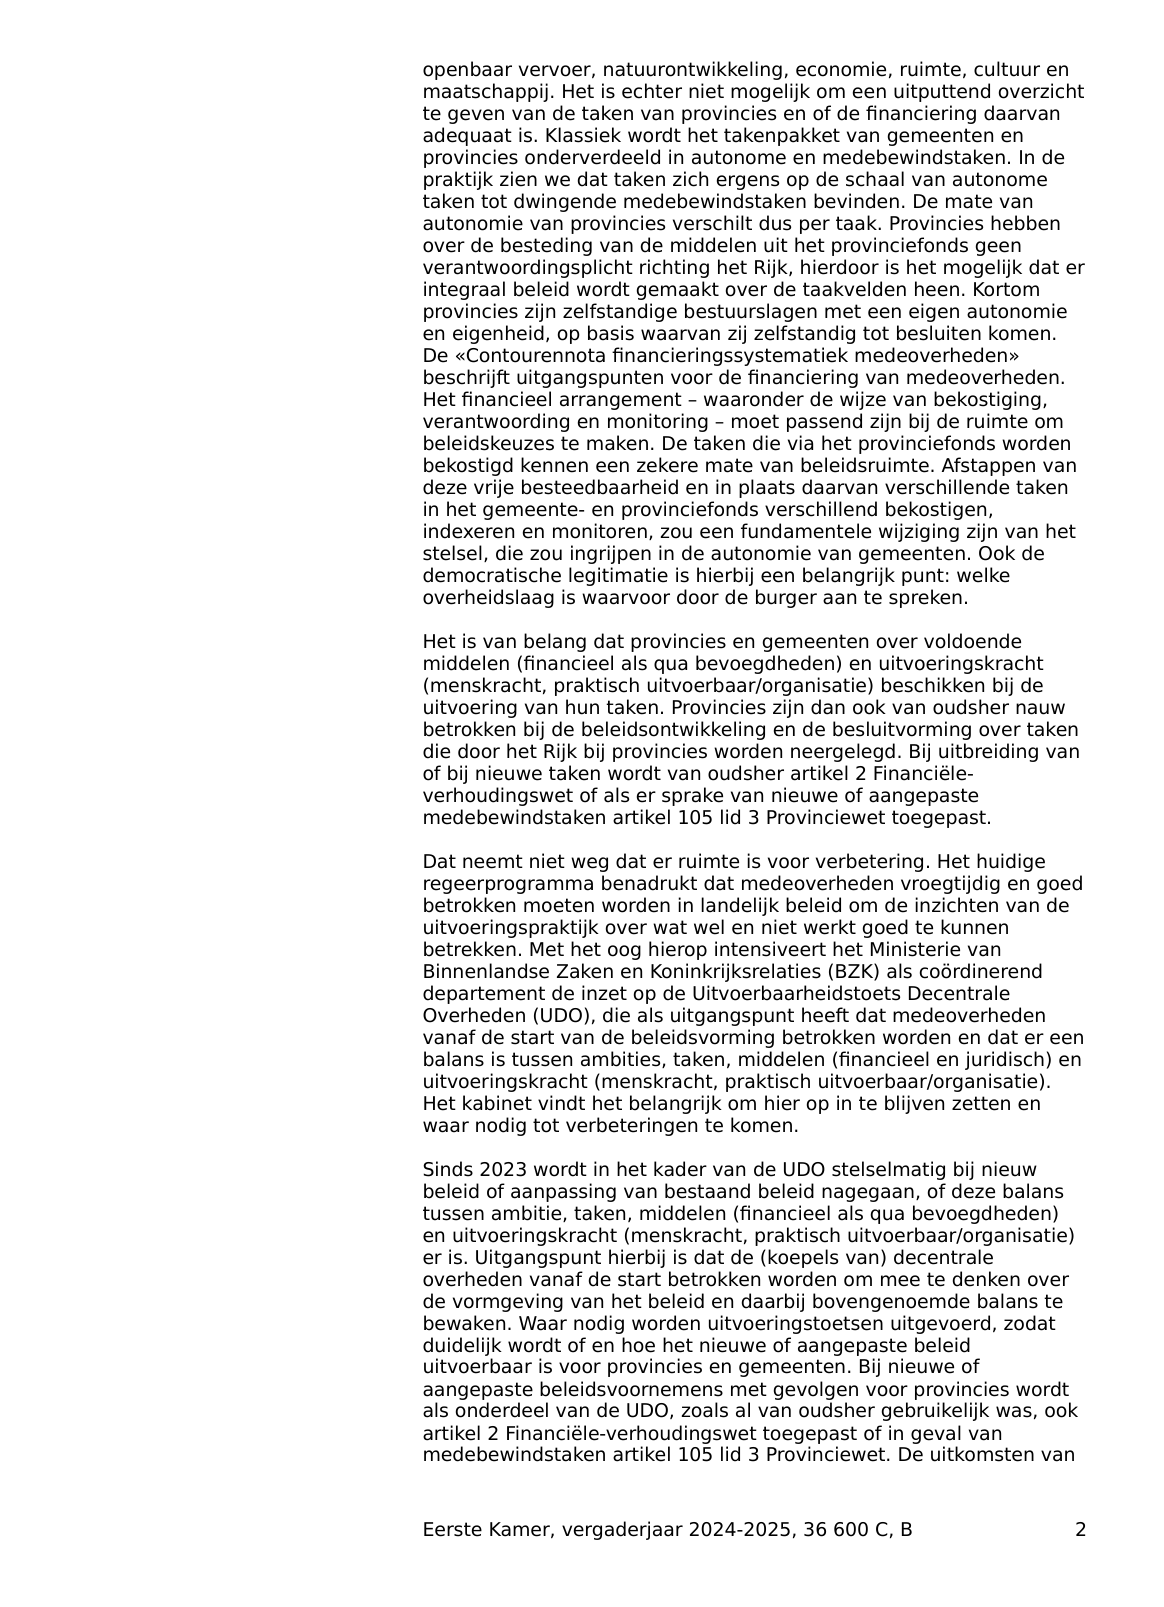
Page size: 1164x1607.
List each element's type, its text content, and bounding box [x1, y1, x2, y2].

text Dat neemt niet weg dat er ruimte is voor verbetering. Het huidige regeerprogramma benadrukt dat medeoverheden vroegtijdig en goed betrokken moeten worden in landelijk beleid om de inzichten van de uitvoeringspraktijk over wat wel en niet werkt goed te kunnen betrekken. Met het oog hierop intensiveert het Ministerie van Binnenlandse Zaken en Koninkrijksrelaties (BZK) als coördinerend departement de inzet op de Uitvoerbaarheidstoets Decentrale Overheden (UDO), die als uitgangspunt heeft dat medeoverheden vanaf de start van de beleidsvorming betrokken worden en dat er een balans is tussen ambities, taken, middelen (financieel en juridisch) en uitvoeringskracht (menskracht, praktisch uitvoerbaar/organisatie). Het kabinet vindt het belangrijk om hier op in te blijven zetten en waar nodig tot verbeteringen te komen. [422, 851, 1087, 1136]
text openbaar vervoer, natuurontwikkeling, economie, ruimte, cultuur en maatschappij. Het is echter niet mogelijk om een uitputtend overzicht te geven van de taken van provincies en of de financiering daarvan adequaat is. Klassiek wordt het takenpakket van gemeenten en provincies onderverdeeld in autonome en medebewindstaken. In de praktijk zien we dat taken zich ergens op de schaal van autonome taken tot dwingende medebewindstaken bevinden. De mate van autonomie van provincies verschilt dus per taak. Provincies hebben over de besteding van de middelen uit het provinciefonds geen verantwoordingsplicht richting het Rijk, hierdoor is het mogelijk dat er integraal beleid wordt gemaakt over de taakvelden heen. Kortom provincies zijn zelfstandige bestuurslagen met een eigen autonomie en eigenheid, op basis waarvan zij zelfstandig tot besluiten komen. De «Contourennota financieringssystematiek medeoverheden» beschrijft uitgangspunten voor de financiering van medeoverheden. Het financieel arrangement – waaronder de wijze van bekostiging, verantwoording en monitoring – moet passend zijn bij de ruimte om beleidskeuzes te maken. De taken die via het provinciefonds worden bekostigd kennen een zekere mate van beleidsruimte. Afstappen van deze vrije besteedbaarheid en in plaats daarvan verschillende taken in het gemeente- en provinciefonds verschillend bekostigen, indexeren en monitoren, zou een fundamentele wijziging zijn van het stelsel, die zou ingrijpen in de autonomie van gemeenten. Ook de democratische legitimatie is hierbij een belangrijk punt: welke overheidslaag is waarvoor door de burger aan te spreken. [422, 59, 1087, 608]
text Het is van belang dat provincies en gemeenten over voldoende middelen (financieel als qua bevoegdheden) en uitvoeringskracht (menskracht, praktisch uitvoerbaar/organisatie) beschikken bij de uitvoering van hun taken. Provincies zijn dan ook van oudsher nauw betrokken bij de beleidsontwikkeling en de besluitvorming over taken die door het Rijk bij provincies worden neergelegd. Bij uitbreiding van of bij nieuwe taken wordt van oudsher artikel 2 Financiële-verhoudingswet of als er sprake van nieuwe of aangepaste medebewindstaken artikel 105 lid 3 Provinciewet toegepast. [422, 631, 1087, 828]
text Sinds 2023 wordt in het kader van de UDO stelselmatig bij nieuw beleid of aanpassing van bestaand beleid nagegaan, of deze balans tussen ambitie, taken, middelen (financieel als qua bevoegdheden) en uitvoeringskracht (menskracht, praktisch uitvoerbaar/organisatie) er is. Uitgangspunt hierbij is dat de (koepels van) decentrale overheden vanaf de start betrokken worden om mee te denken over de vormgeving van het beleid en daarbij bovengenoemde balans te bewaken. Waar nodig worden uitvoeringstoetsen uitgevoerd, zodat duidelijk wordt of en hoe het nieuwe of aangepaste beleid uitvoerbaar is voor provincies en gemeenten. Bij nieuwe of aangepaste beleidsvoornemens met gevolgen voor provincies wordt als onderdeel van de UDO, zoals al van oudsher gebruikelijk was, ook artikel 2 Financiële-verhoudingswet toegepast of in geval van medebewindstaken artikel 105 lid 3 Provinciewet. De uitkomsten van [422, 1159, 1087, 1466]
